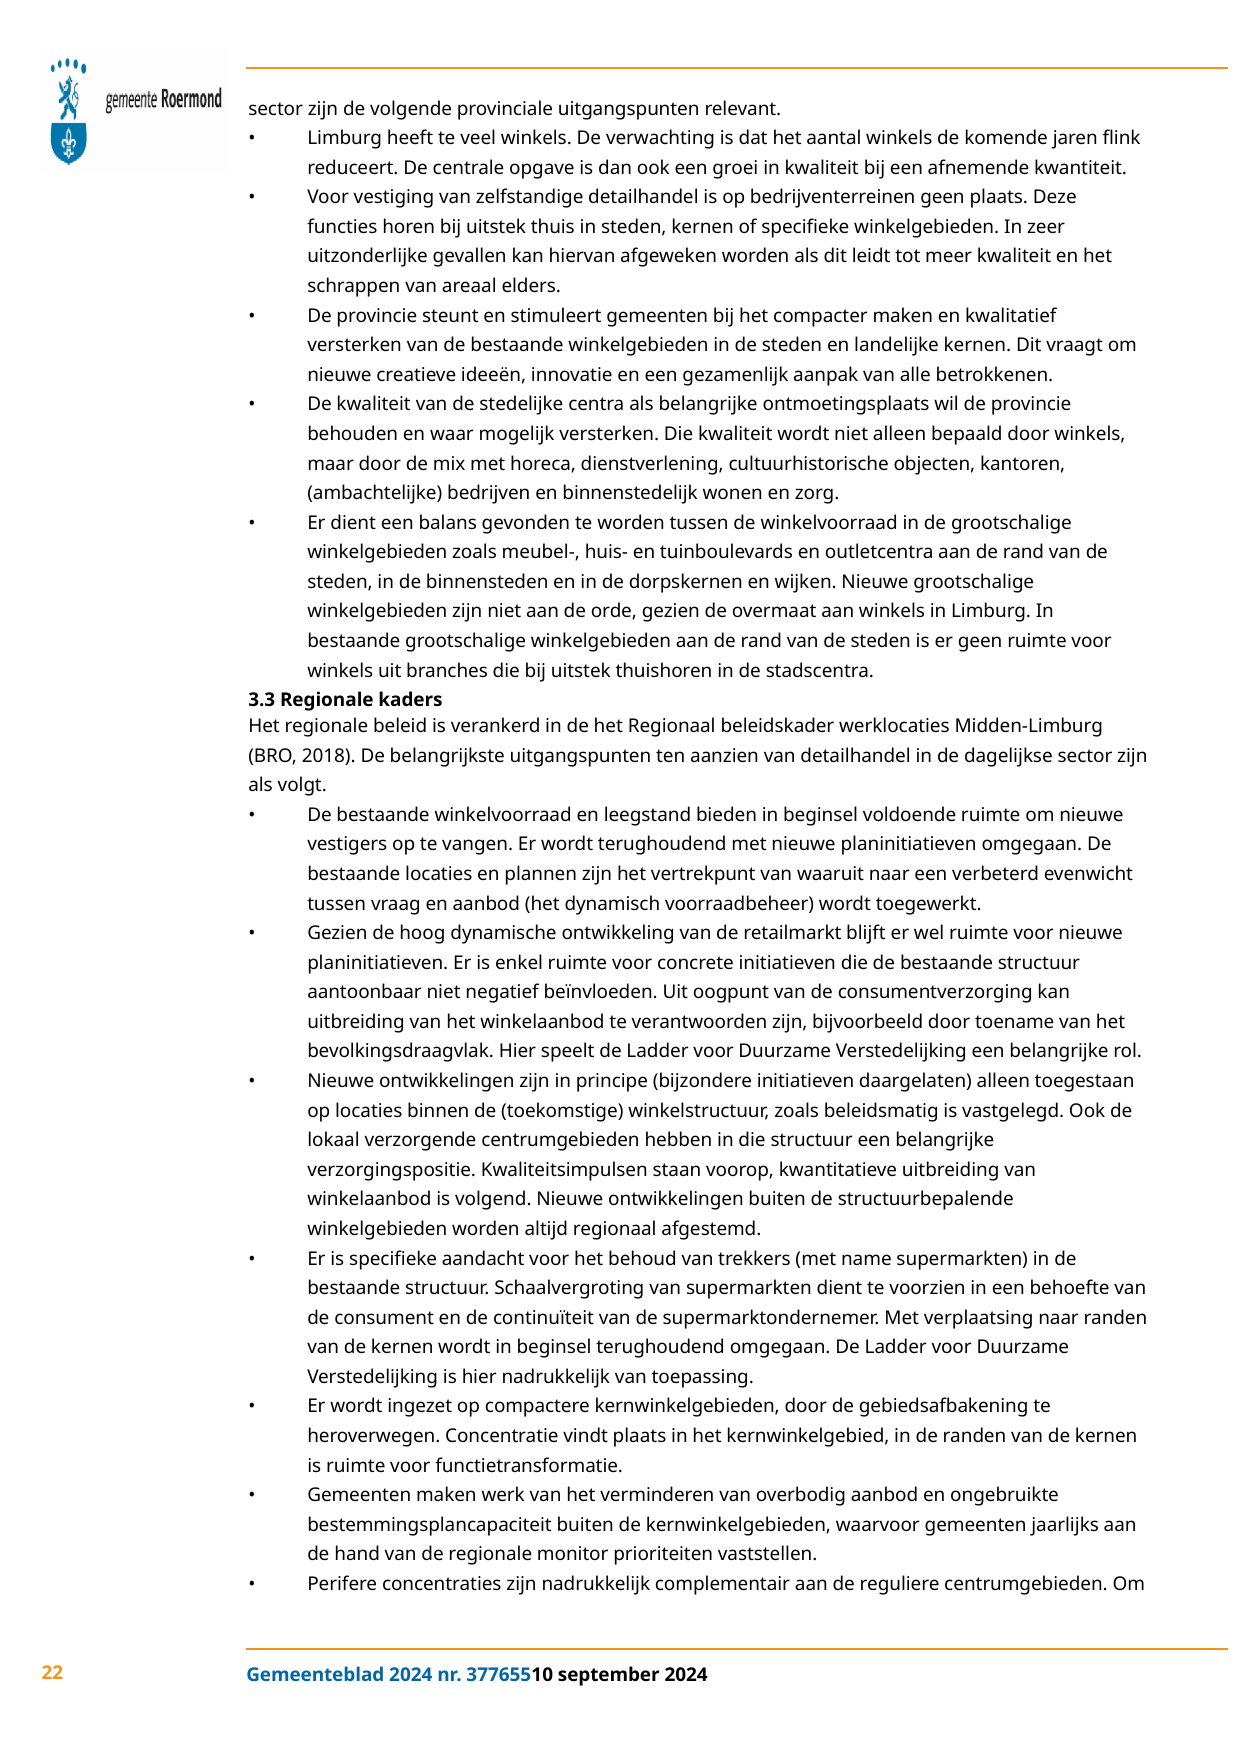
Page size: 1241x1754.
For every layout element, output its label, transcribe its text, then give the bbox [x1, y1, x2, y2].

list Nieuwe ontwikkelingen zijn in principe (bijzondere initiatieven daargelaten) alleen toegestaan op locaties binnen de (toekomstige) winkelstructuur, zoals beleidsmatig is vastgelegd. Ook de lokaal verzorgende centrumgebieden hebben in die structuur een belangrijke verzorgingspositie. Kwaliteitsimpulsen staan voorop, kwantitatieve uitbreiding van winkelaanbod is volgend. Nieuwe ontwikkelingen buiten de structuurbepalende winkelgebieden worden altijd regionaal afgestemd. [248, 1067, 1152, 1241]
list Er dient een balans gevonden te worden tussen de winkelvoorraad in de grootschalige winkelgebieden zoals meubel-, huis- en tuinboulevards en outletcentra aan de rand van de steden, in de binnensteden en in de dorpskernen en wijken. Nieuwe grootschalige winkelgebieden zijn niet aan de orde, gezien de overmaat aan winkels in Limburg. In bestaande grootschalige winkelgebieden aan de rand van de steden is er geen ruimte voor winkels uit branches die bij uitstek thuishoren in de stadscentra. [248, 509, 1152, 683]
list Limburg heeft te veel winkels. De verwachting is dat het aantal winkels de komende jaren flink reduceert. De centrale opgave is dan ook een groei in kwaliteit bij een afnemende kwantiteit. [248, 124, 1152, 180]
list Er is specifieke aandacht voor het behoud van trekkers (met name supermarkten) in de bestaande structuur. Schaalvergroting van supermarkten dient te voorzien in een behoefte van de consument en de continuïteit van de supermarktondernemer. Met verplaatsing naar randen van de kernen wordt in beginsel terughoudend omgegaan. De Ladder voor Duurzame Verstedelijking is hier nadrukkelijk van toepassing. [248, 1245, 1152, 1389]
picture [41, 47, 231, 172]
text Het regionale beleid is verankerd in de het Regionaal beleidskader werklocaties Midden-Limburg (BRO, 2018). De belangrijkste uitgangspunten ten aanzien van detailhandel in de dagelijkse sector zijn als volgt. [248, 712, 1152, 797]
list De kwaliteit van de stedelijke centra als belangrijke ontmoetingsplaats wil de provincie behouden en waar mogelijk versterken. Die kwaliteit wordt niet alleen bepaald door winkels, maar door de mix met horeca, dienstverlening, cultuurhistorische objecten, kantoren, (ambachtelijke) bedrijven en binnenstedelijk wonen en zorg. [248, 391, 1152, 505]
list De provincie steunt en stimuleert gemeenten bij het compacter maken en kwalitatief versterken van de bestaande winkelgebieden in de steden en landelijke kernen. Dit vraagt om nieuwe creatieve ideeën, innovatie en een gezamenlijk aanpak van alle betrokkenen. [248, 302, 1152, 387]
text sector zijn de volgende provinciale uitgangspunten relevant. [248, 95, 1152, 121]
list Voor vestiging van zelfstandige detailhandel is op bedrijventerreinen geen plaats. Deze functies horen bij uitstek thuis in steden, kernen of specifieke winkelgebieden. In zeer uitzonderlijke gevallen kan hiervan afgeweken worden als dit leidt tot meer kwaliteit en het schrappen van areaal elders. [248, 183, 1152, 298]
text 3.3 Regionale kaders [248, 686, 1152, 712]
list Gezien de hoog dynamische ontwikkeling van de retailmarkt blijft er wel ruimte voor nieuwe planinitiatieven. Er is enkel ruimte voor concrete initiatieven die de bestaande structuur aantoonbaar niet negatief beïnvloeden. Uit oogpunt van de consumentverzorging kan uitbreiding van het winkelaanbod te verantwoorden zijn, bijvoorbeeld door toename van het bevolkingsdraagvlak. Hier speelt de Ladder voor Duurzame Verstedelijking een belangrijke rol. [248, 919, 1152, 1063]
list Gemeenten maken werk van het verminderen van overbodig aanbod en ongebruikte bestemmingsplancapaciteit buiten de kernwinkelgebieden, waarvoor gemeenten jaarlijks aan de hand van de regionale monitor prioriteiten vaststellen. [248, 1481, 1152, 1566]
list De bestaande winkelvoorraad en leegstand bieden in beginsel voldoende ruimte om nieuwe vestigers op te vangen. Er wordt terughoudend met nieuwe planinitiatieven omgegaan. De bestaande locaties en plannen zijn het vertrekpunt van waaruit naar een verbeterd evenwicht tussen vraag en aanbod (het dynamisch voorraadbeheer) wordt toegewerkt. [248, 801, 1152, 915]
list Perifere concentraties zijn nadrukkelijk complementair aan de reguliere centrumgebieden. Om [248, 1570, 1152, 1596]
list Er wordt ingezet op compactere kernwinkelgebieden, door de gebiedsafbakening te heroverwegen. Concentratie vindt plaats in het kernwinkelgebied, in de randen van de kernen is ruimte voor functietransformatie. [248, 1393, 1152, 1477]
